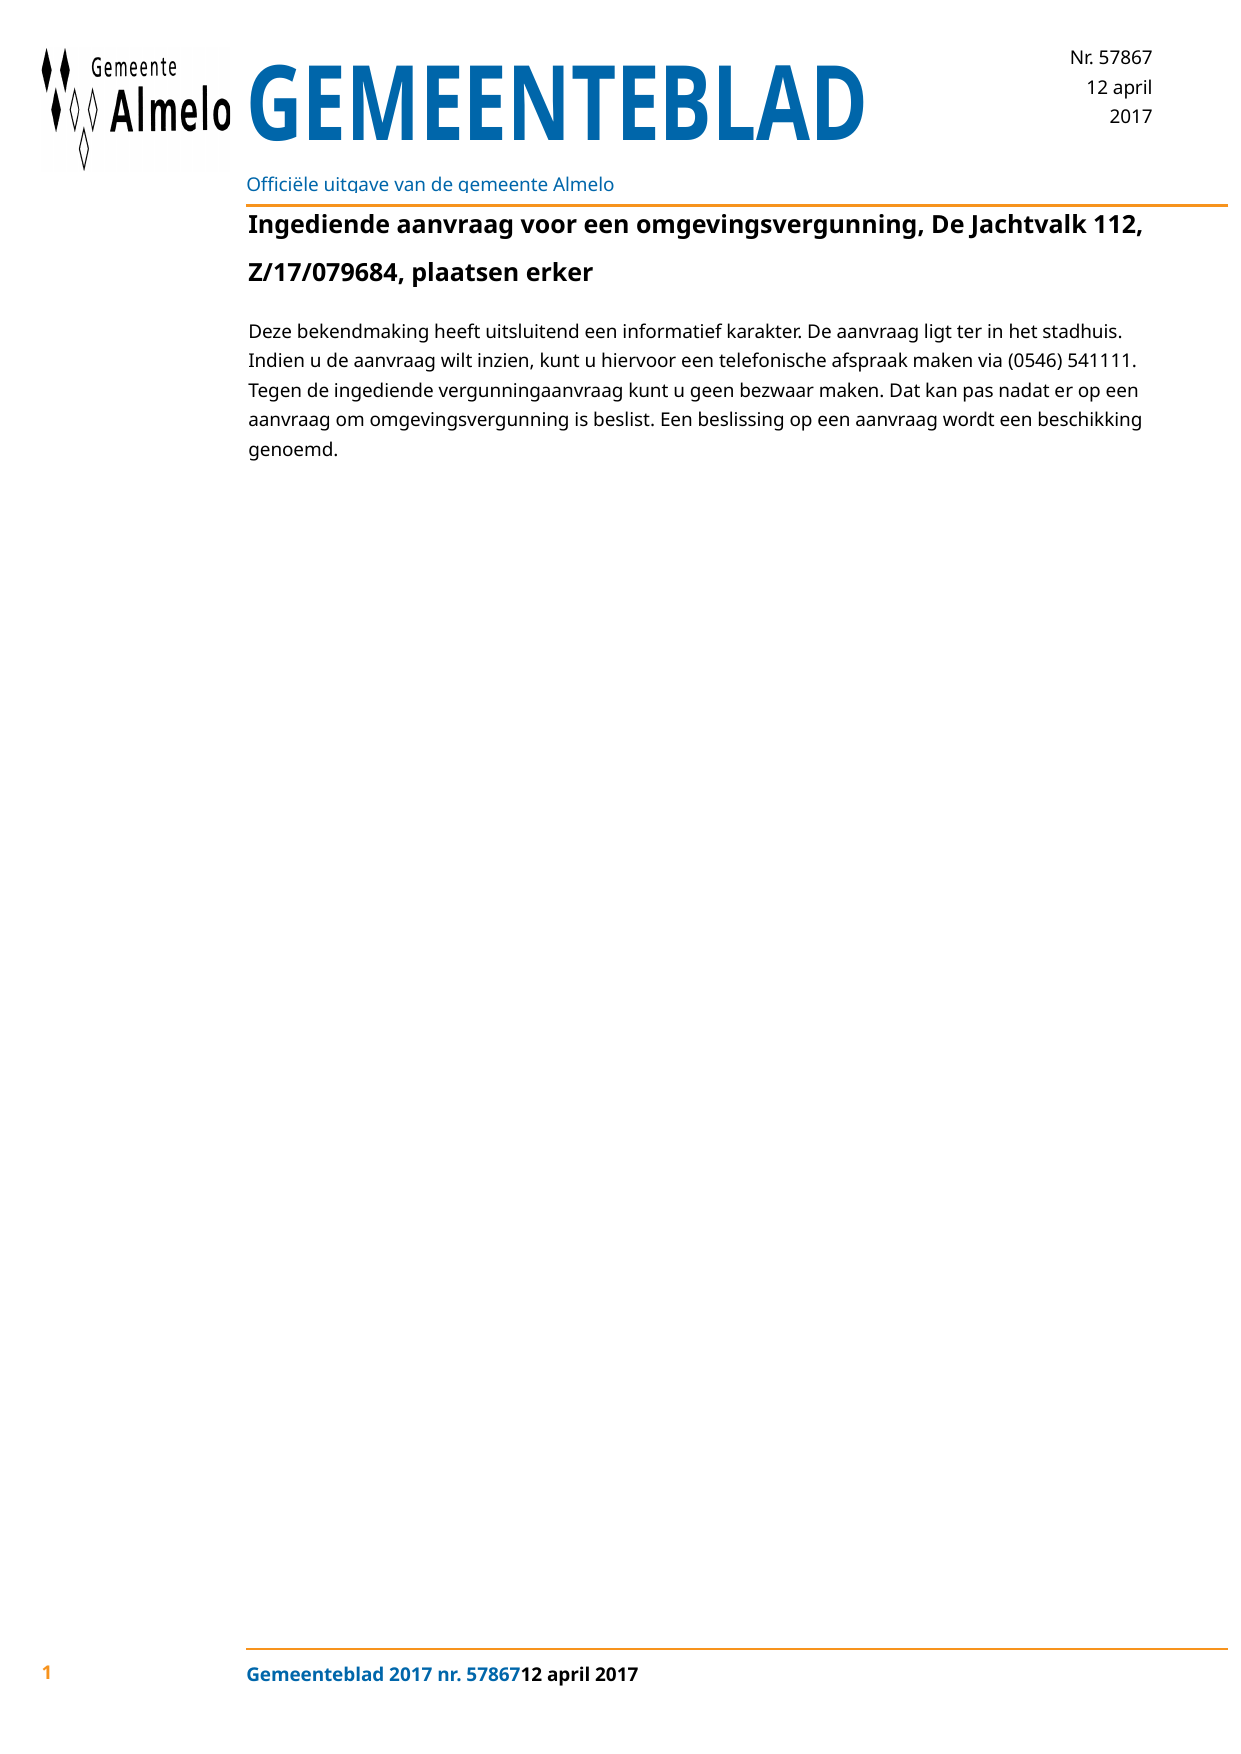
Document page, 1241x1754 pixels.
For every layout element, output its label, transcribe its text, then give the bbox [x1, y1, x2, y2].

text Deze bekendmaking heeft uitsluitend een informatief karakter. De aanvraag ligt ter in het stadhuis. Indien u de aanvraag wilt inzien, kunt u hiervoor een telefonische afspraak maken via (0546) 541111. Tegen de ingediende vergunningaanvraag kunt u geen bezwaar maken. Dat kan pas nadat er op een aanvraag om omgevingsvergunning is beslist. Een beslissing op een aanvraag wordt een beschikking genoemd. [248, 318, 1152, 462]
picture [41, 47, 231, 172]
text Ingediende aanvraag voor een omgevingsvergunning, De Jachtvalk 112, Z/17/079684, plaatsen erker [248, 207, 1152, 288]
